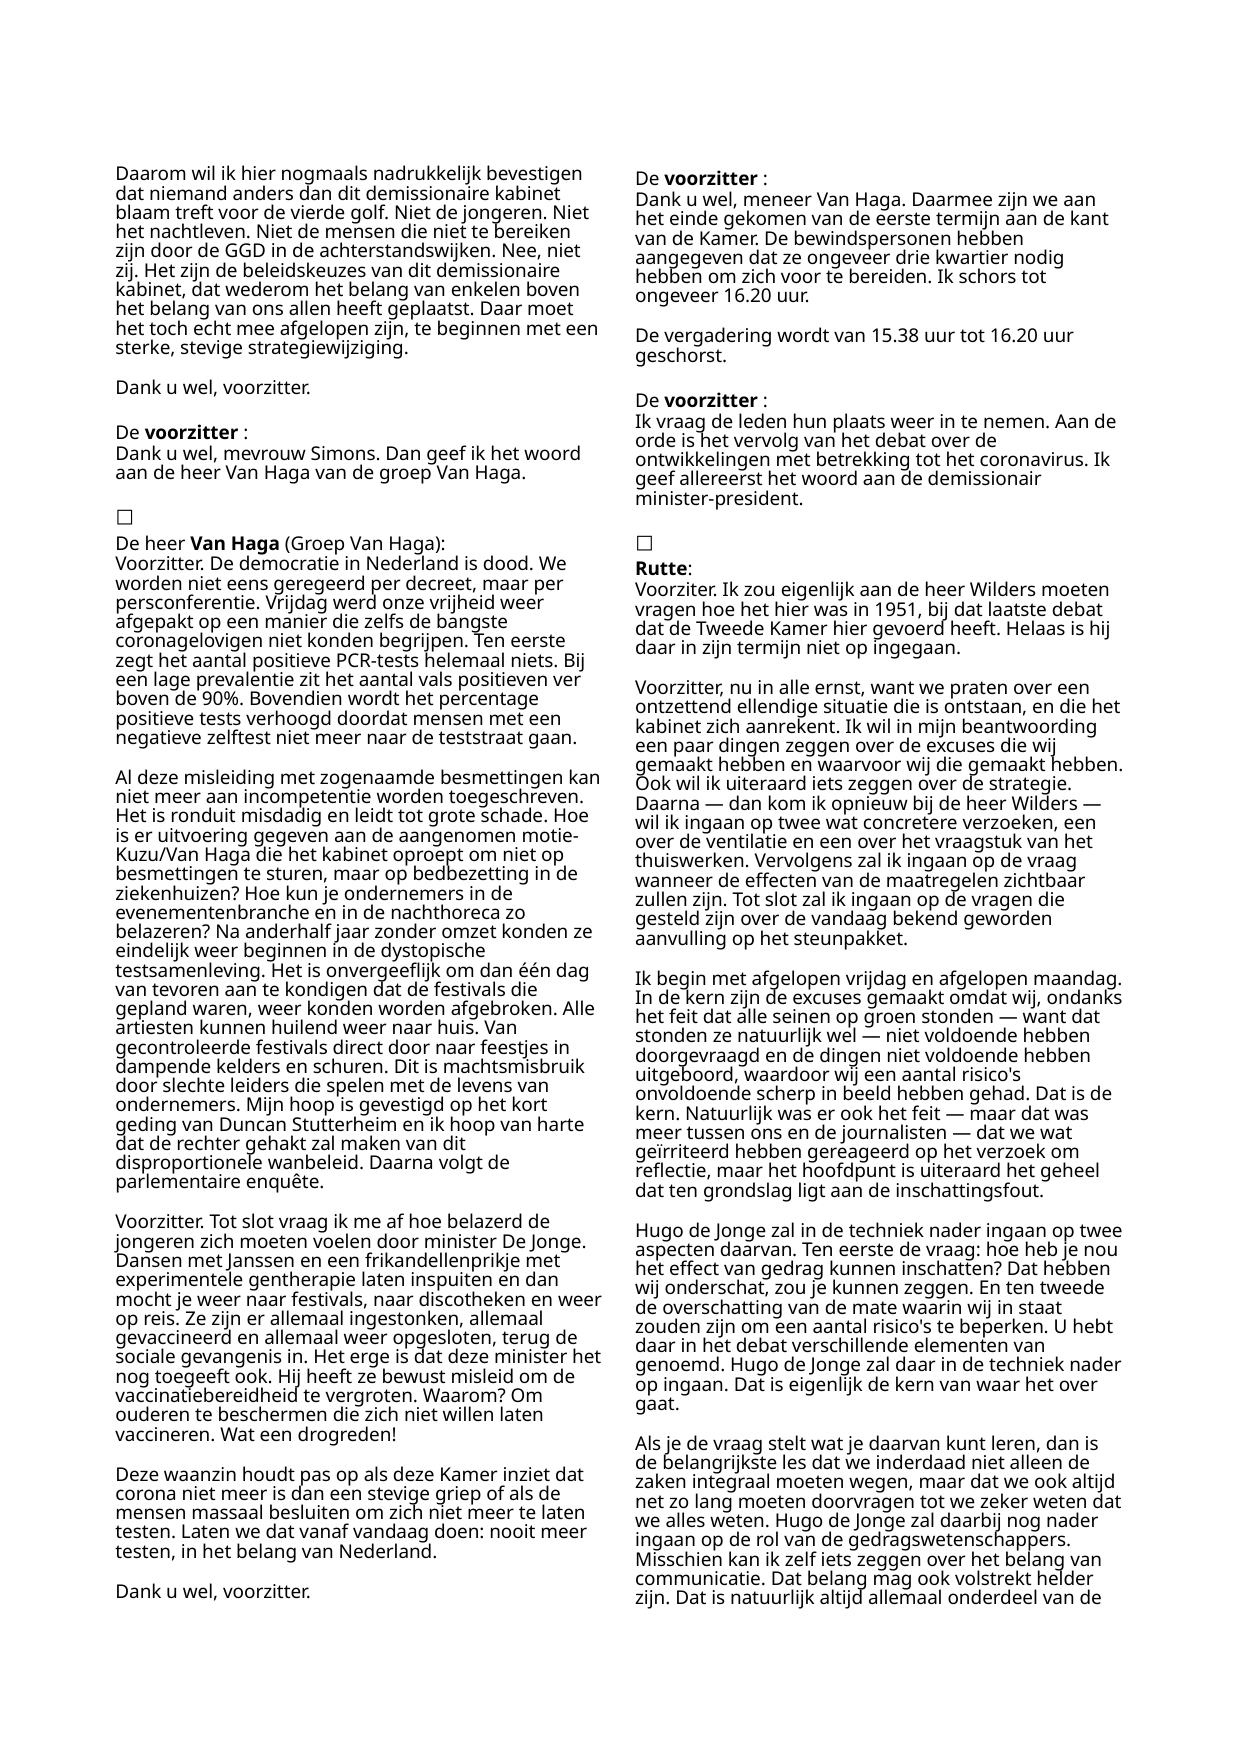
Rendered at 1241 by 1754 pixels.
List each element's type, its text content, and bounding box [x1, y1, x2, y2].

text Als je de vraag stelt wat je daarvan kunt leren, dan is de belangrijkste les dat we inderdaad niet alleen de zaken integraal moeten wegen, maar dat we ook altijd net zo lang moeten doorvragen tot we zeker weten dat we alles weten. Hugo de Jonge zal daarbij nog nader ingaan op de rol van de gedragswetenschappers. Misschien kan ik zelf iets zeggen over het belang van communicatie. Dat belang mag ook volstrekt helder zijn. Dat is natuurlijk altijd allemaal onderdeel van de [635, 1435, 1125, 1608]
text ⬜ [115, 504, 605, 530]
text Ik vraag de leden hun plaats weer in te nemen. Aan de orde is het vervolg van het debat over de ontwikkelingen met betrekking tot het coronavirus. Ik geef allereerst het woord aan de demissionair minister-president. [635, 413, 1125, 509]
text De voorzitter : [635, 387, 1125, 413]
text Voorziter. Ik zou eigenlijk aan de heer Wilders moeten vragen hoe het hier was in 1951, bij dat laatste debat dat de Tweede Kamer hier gevoerd heeft. Helaas is hij daar in zijn termijn niet op ingegaan. [635, 581, 1125, 658]
text Dank u wel, voorzitter. [115, 1583, 605, 1602]
text Voorzitter. Tot slot vraag ik me af hoe belazerd de jongeren zich moeten voelen door minister De Jonge. Dansen met Janssen en een frikandellenprikje met experimentele gentherapie laten inspuiten en dan mocht je weer naar festivals, naar discotheken en weer op reis. Ze zijn er allemaal ingestonken, allemaal gevaccineerd en allemaal weer opgesloten, terug de sociale gevangenis in. Het erge is dat deze minister het nog toegeeft ook. Hij heeft ze bewust misleid om de vaccinatiebereidheid te vergroten. Waarom? Om ouderen te beschermen die zich niet willen laten vaccineren. Wat een drogreden! [115, 1213, 605, 1445]
text De voorzitter : [635, 165, 1125, 191]
text De heer Van Haga (Groep Van Haga): [115, 530, 605, 555]
text Dank u wel, meneer Van Haga. Daarmee zijn we aan het einde gekomen van de eerste termijn aan de kant van de Kamer. De bewindspersonen hebben aangegeven dat ze ongeveer drie kwartier nodig hebben om zich voor te bereiden. Ik schors tot ongeveer 16.20 uur. [635, 191, 1125, 307]
text ⬜ [635, 530, 1125, 556]
text Dank u wel, mevrouw Simons. Dan geef ik het woord aan de heer Van Haga van de groep Van Haga. [115, 444, 605, 483]
text Hugo de Jonge zal in de techniek nader ingaan op twee aspecten daarvan. Ten eerste de vraag: hoe heb je nou het effect van gedrag kunnen inschatten? Dat hebben wij onderschat, zou je kunnen zeggen. En ten tweede de overschatting van de mate waarin wij in staat zouden zijn om een aantal risico's te beperken. U hebt daar in het debat verschillende elementen van genoemd. Hugo de Jonge zal daar in de techniek nader op ingaan. Dat is eigenlijk de kern van waar het over gaat. [635, 1222, 1125, 1414]
text Voorzitter, nu in alle ernst, want we praten over een ontzettend ellendige situatie die is ontstaan, en die het kabinet zich aanrekent. Ik wil in mijn beantwoording een paar dingen zeggen over de excuses die wij gemaakt hebben en waarvoor wij die gemaakt hebben. Ook wil ik uiteraard iets zeggen over de strategie. Daarna — dan kom ik opnieuw bij de heer Wilders — wil ik ingaan op twee wat concretere verzoeken, een over de ventilatie en een over het vraagstuk van het thuiswerken. Vervolgens zal ik ingaan op de vraag wanneer de effecten van de maatregelen zichtbaar zullen zijn. Tot slot zal ik ingaan op de vragen die gesteld zijn over de vandaag bekend geworden aanvulling op het steunpakket. [635, 679, 1125, 949]
text Daarom wil ik hier nogmaals nadrukkelijk bevestigen dat niemand anders dan dit demissionaire kabinet blaam treft voor de vierde golf. Niet de jongeren. Niet het nachtleven. Niet de mensen die niet te bereiken zijn door de GGD in de achterstandswijken. Nee, niet zij. Het zijn de beleidskeuzes van dit demissionaire kabinet, dat wederom het belang van enkelen boven het belang van ons allen heeft geplaatst. Daar moet het toch echt mee afgelopen zijn, te beginnen met een sterke, stevige strategiewijziging. [115, 165, 605, 358]
text Dank u wel, voorzitter. [115, 379, 605, 398]
text Al deze misleiding met zogenaamde besmettingen kan niet meer aan incompetentie worden toegeschreven. Het is ronduit misdadig en leidt tot grote schade. Hoe is er uitvoering gegeven aan de aangenomen motie-Kuzu/Van Haga die het kabinet oproept om niet op besmettingen te sturen, maar op bedbezetting in de ziekenhuizen? Hoe kun je ondernemers in de evenementenbranche en in de nachthoreca zo belazeren? Na anderhalf jaar zonder omzet konden ze eindelijk weer beginnen in de dystopische testsamenleving. Het is onvergeeflijk om dan één dag van tevoren aan te kondigen dat de festivals die gepland waren, weer konden worden afgebroken. Alle artiesten kunnen huilend weer naar huis. Van gecontroleerde festivals direct door naar feestjes in dampende kelders en schuren. Dit is machtsmisbruik door slechte leiders die spelen met de levens van ondernemers. Mijn hoop is gevestigd op het kort geding van Duncan Stutterheim en ik hoop van harte dat de rechter gehakt zal maken van dit disproportionele wanbeleid. Daarna volgt de parlementaire enquête. [115, 769, 605, 1193]
text De vergadering wordt van 15.38 uur tot 16.20 uur geschorst. [635, 327, 1125, 366]
text Voorzitter. De democratie in Nederland is dood. We worden niet eens geregeerd per decreet, maar per persconferentie. Vrijdag werd onze vrijheid weer afgepakt op een manier die zelfs de bangste coronagelovigen niet konden begrijpen. Ten eerste zegt het aantal positieve PCR-tests helemaal niets. Bij een lage prevalentie zit het aantal vals positieven ver boven de 90%. Bovendien wordt het percentage positieve tests verhoogd doordat mensen met een negatieve zelftest niet meer naar de teststraat gaan. [115, 555, 605, 748]
text Rutte: [635, 556, 1125, 581]
text De voorzitter : [115, 419, 605, 444]
text Deze waanzin houdt pas op als deze Kamer inziet dat corona niet meer is dan een stevige griep of als de mensen massaal besluiten om zich niet meer te laten testen. Laten we dat vanaf vandaag doen: nooit meer testen, in het belang van Nederland. [115, 1466, 605, 1562]
text Ik begin met afgelopen vrijdag en afgelopen maandag. In de kern zijn de excuses gemaakt omdat wij, ondanks het feit dat alle seinen op groen stonden — want dat stonden ze natuurlijk wel — niet voldoende hebben doorgevraagd en de dingen niet voldoende hebben uitgeboord, waardoor wij een aantal risico's onvoldoende scherp in beeld hebben gehad. Dat is de kern. Natuurlijk was er ook het feit — maar dat was meer tussen ons en de journalisten — dat we wat geïrriteerd hebben gereageerd op het verzoek om reflectie, maar het hoofdpunt is uiteraard het geheel dat ten grondslag ligt aan de inschattingsfout. [635, 969, 1125, 1201]
